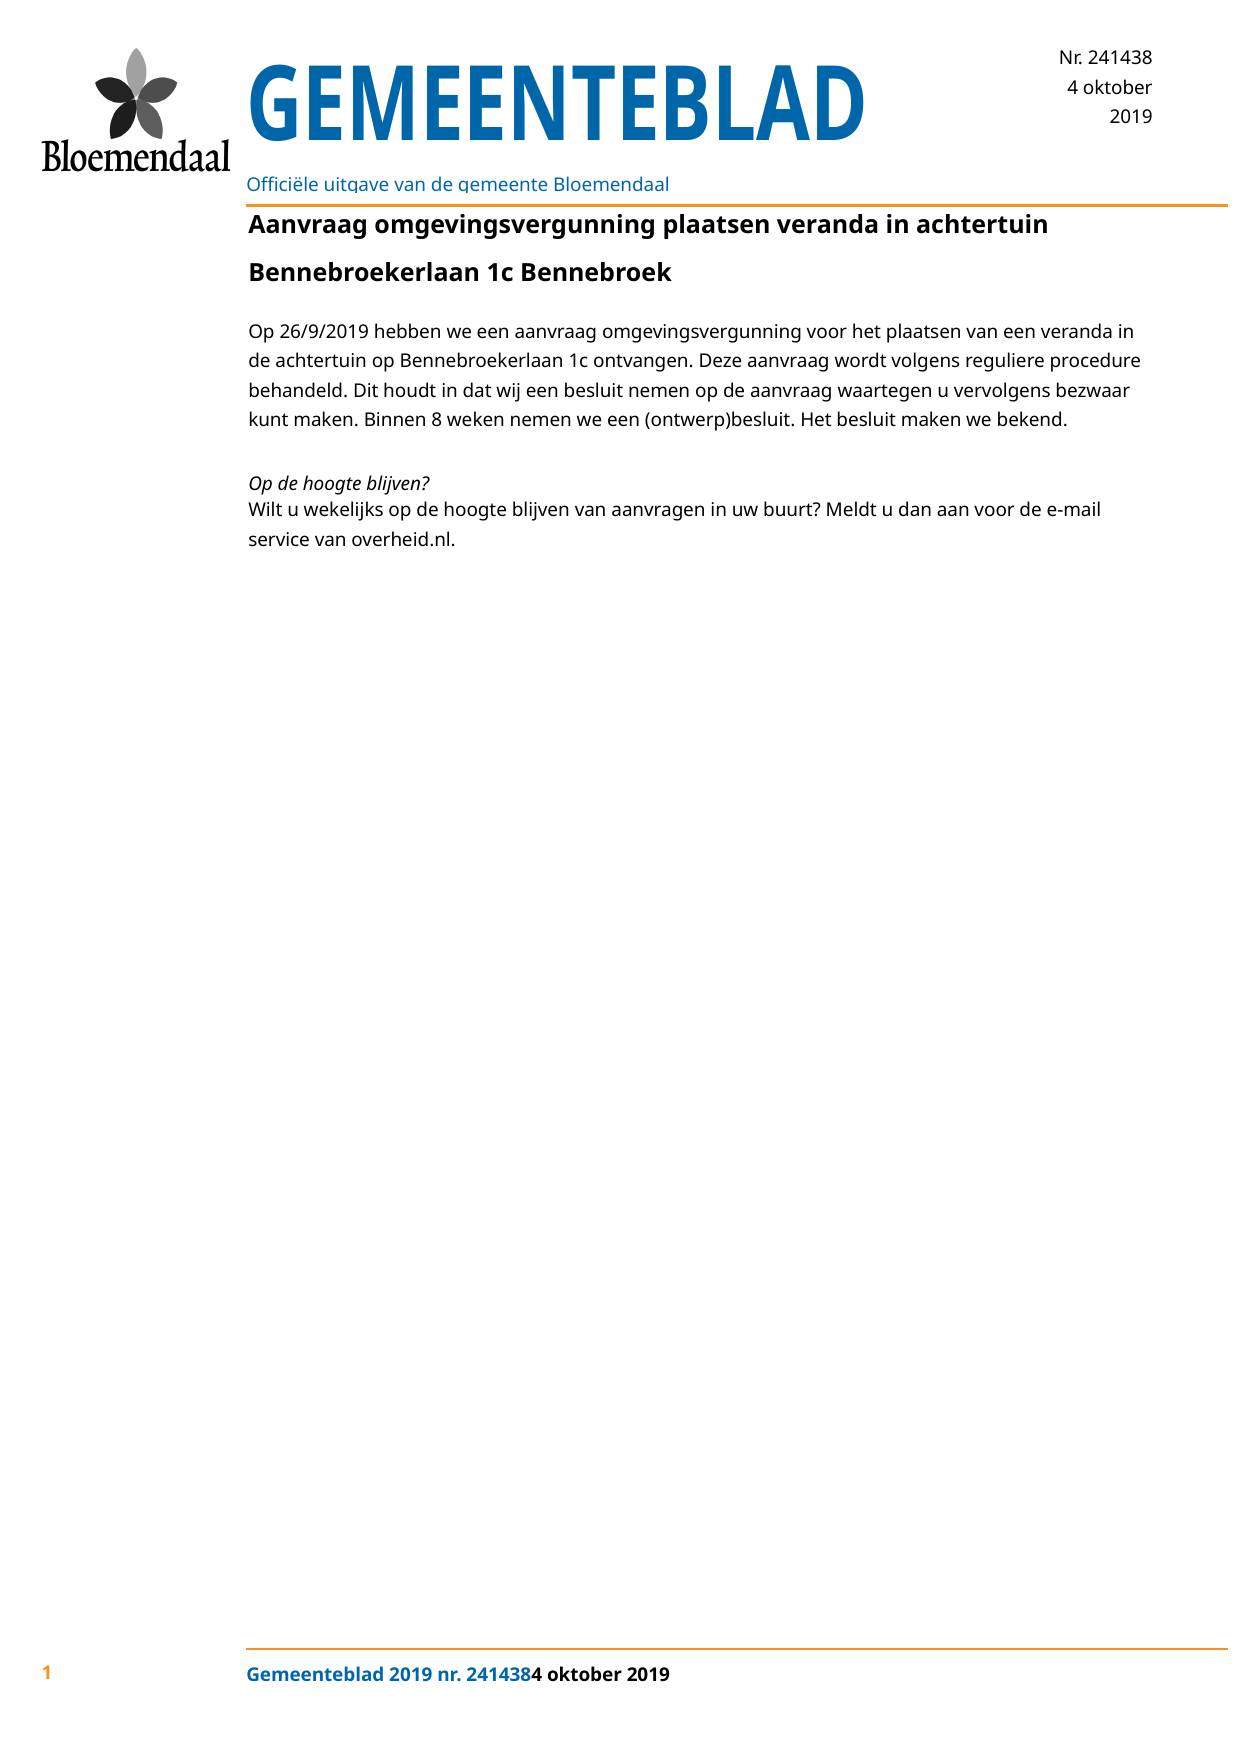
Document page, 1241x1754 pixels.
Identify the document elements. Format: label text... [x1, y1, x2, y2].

text Aanvraag omgevingsvergunning plaatsen veranda in achtertuin Bennebroekerlaan 1c Bennebroek [248, 207, 1152, 288]
text Op de hoogte blijven? [248, 471, 1152, 496]
text Wilt u wekelijks op de hoogte blijven van aanvragen in uw buurt? Meldt u dan aan voor de e-mail service van overheid.nl. [248, 496, 1152, 552]
picture [41, 47, 231, 172]
text Op 26/9/2019 hebben we een aanvraag omgevingsvergunning voor het plaatsen van een veranda in de achtertuin op Bennebroekerlaan 1c ontvangen. Deze aanvraag wordt volgens reguliere procedure behandeld. Dit houdt in dat wij een besluit nemen op de aanvraag waartegen u vervolgens bezwaar kunt maken. Binnen 8 weken nemen we een (ontwerp)besluit. Het besluit maken we bekend. [248, 318, 1152, 432]
